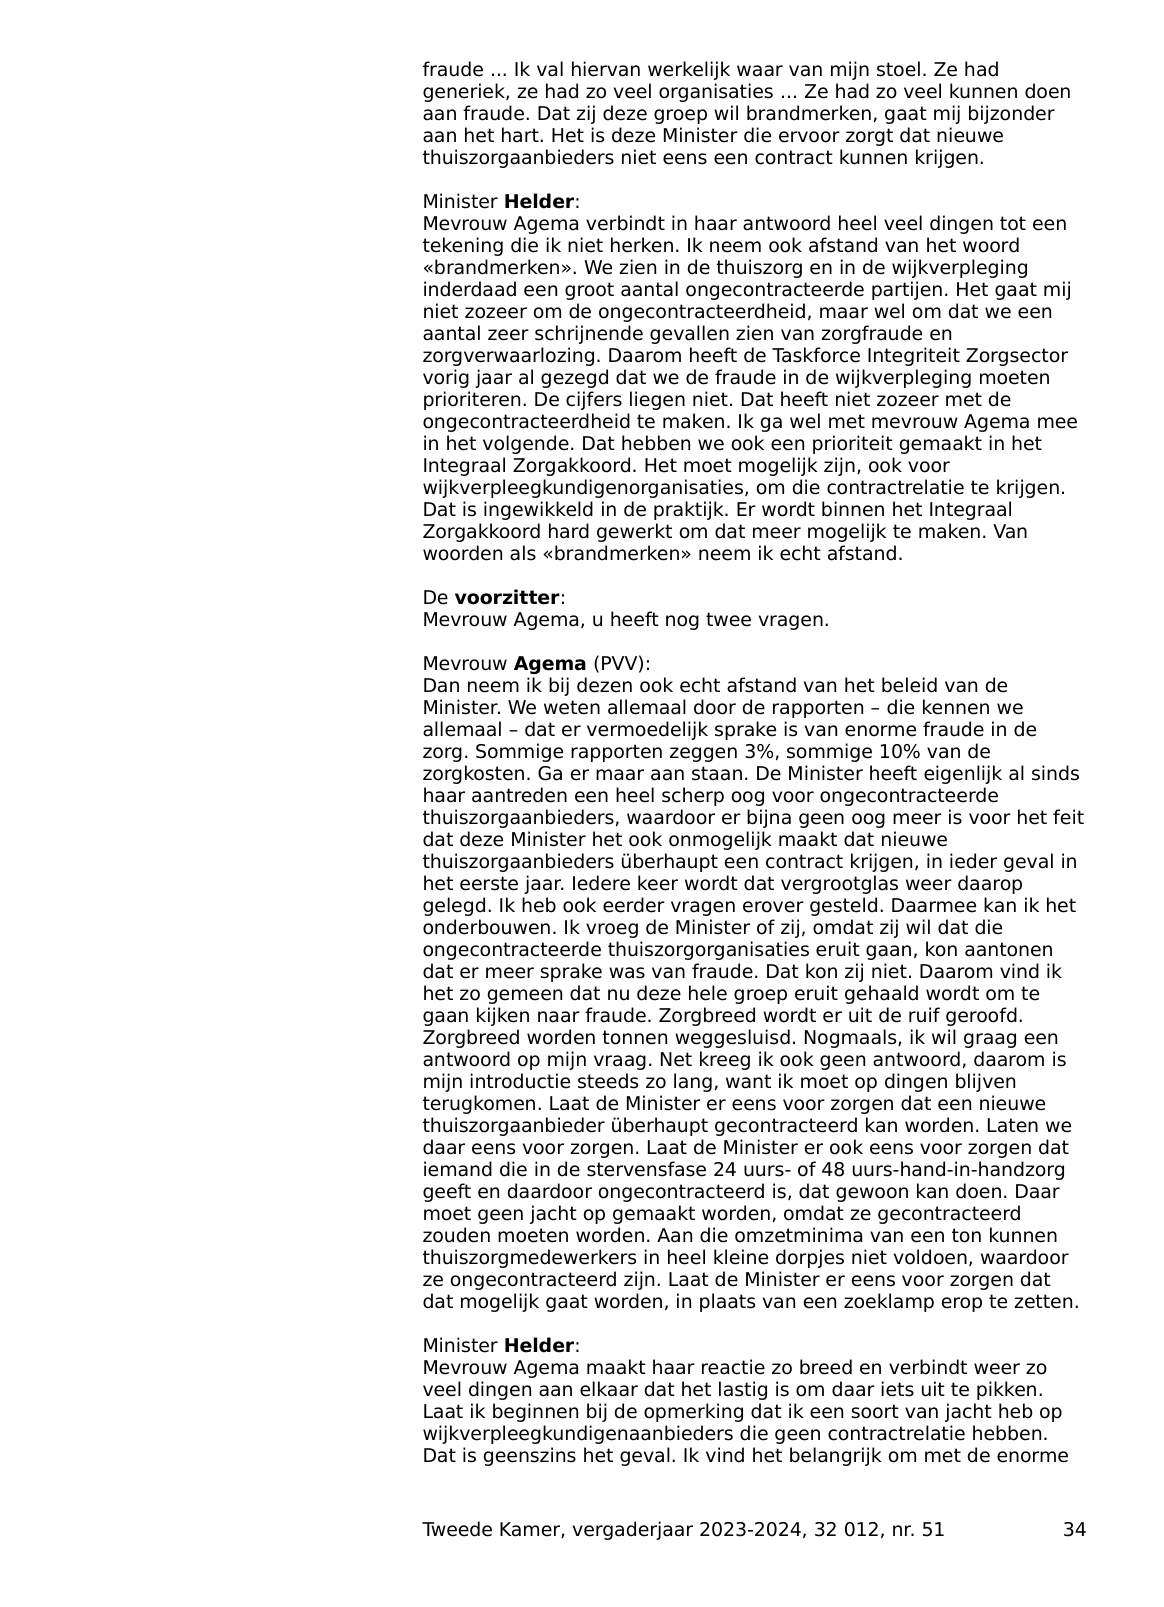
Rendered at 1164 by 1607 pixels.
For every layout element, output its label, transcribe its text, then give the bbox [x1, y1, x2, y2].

text fraude ... Ik val hiervan werkelijk waar van mijn stoel. Ze had generiek, ze had zo veel organisaties ... Ze had zo veel kunnen doen aan fraude. Dat zij deze groep wil brandmerken, gaat mij bijzonder aan het hart. Het is deze Minister die ervoor zorgt dat nieuwe thuiszorgaanbieders niet eens een contract kunnen krijgen. [422, 59, 1087, 169]
text Minister Helder: [422, 191, 1087, 213]
text Dan neem ik bij dezen ook echt afstand van het beleid van de Minister. We weten allemaal door de rapporten – die kennen we allemaal – dat er vermoedelijk sprake is van enorme fraude in de zorg. Sommige rapporten zeggen 3%, sommige 10% van de zorgkosten. Ga er maar aan staan. De Minister heeft eigenlijk al sinds haar aantreden een heel scherp oog voor ongecontracteerde thuiszorgaanbieders, waardoor er bijna geen oog meer is voor het feit dat deze Minister het ook onmogelijk maakt dat nieuwe thuiszorgaanbieders überhaupt een contract krijgen, in ieder geval in het eerste jaar. Iedere keer wordt dat vergrootglas weer daarop gelegd. Ik heb ook eerder vragen erover gesteld. Daarmee kan ik het onderbouwen. Ik vroeg de Minister of zij, omdat zij wil dat die ongecontracteerde thuiszorgorganisaties eruit gaan, kon aantonen dat er meer sprake was van fraude. Dat kon zij niet. Daarom vind ik het zo gemeen dat nu deze hele groep eruit gehaald wordt om te gaan kijken naar fraude. Zorgbreed wordt er uit de ruif geroofd. Zorgbreed worden tonnen weggesluisd. Nogmaals, ik wil graag een antwoord op mijn vraag. Net kreeg ik ook geen antwoord, daarom is mijn introductie steeds zo lang, want ik moet op dingen blijven terugkomen. Laat de Minister er eens voor zorgen dat een nieuwe thuiszorgaanbieder überhaupt gecontracteerd kan worden. Laten we daar eens voor zorgen. Laat de Minister er ook eens voor zorgen dat iemand die in de stervensfase 24 uurs- of 48 uurs-hand-in-handzorg geeft en daardoor ongecontracteerd is, dat gewoon kan doen. Daar moet geen jacht op gemaakt worden, omdat ze gecontracteerd zouden moeten worden. Aan die omzetminima van een ton kunnen thuiszorgmedewerkers in heel kleine dorpjes niet voldoen, waardoor ze ongecontracteerd zijn. Laat de Minister er eens voor zorgen dat dat mogelijk gaat worden, in plaats van een zoeklamp erop te zetten. [422, 675, 1087, 1312]
text Mevrouw Agema (PVV): [422, 653, 1087, 675]
text Mevrouw Agema, u heeft nog twee vragen. [422, 609, 1087, 631]
text Minister Helder: [422, 1335, 1087, 1357]
text Mevrouw Agema verbindt in haar antwoord heel veel dingen tot een tekening die ik niet herken. Ik neem ook afstand van het woord «brandmerken». We zien in de thuiszorg en in de wijkverpleging inderdaad een groot aantal ongecontracteerde partijen. Het gaat mij niet zozeer om de ongecontracteerdheid, maar wel om dat we een aantal zeer schrijnende gevallen zien van zorgfraude en zorgverwaarlozing. Daarom heeft de Taskforce Integriteit Zorgsector vorig jaar al gezegd dat we de fraude in de wijkverpleging moeten prioriteren. De cijfers liegen niet. Dat heeft niet zozeer met de ongecontracteerdheid te maken. Ik ga wel met mevrouw Agema mee in het volgende. Dat hebben we ook een prioriteit gemaakt in het Integraal Zorgakkoord. Het moet mogelijk zijn, ook voor wijkverpleegkundigenorganisaties, om die contractrelatie te krijgen. Dat is ingewikkeld in de praktijk. Er wordt binnen het Integraal Zorgakkoord hard gewerkt om dat meer mogelijk te maken. Van woorden als «brandmerken» neem ik echt afstand. [422, 213, 1087, 565]
text Mevrouw Agema maakt haar reactie zo breed en verbindt weer zo veel dingen aan elkaar dat het lastig is om daar iets uit te pikken. Laat ik beginnen bij de opmerking dat ik een soort van jacht heb op wijkverpleegkundigenaanbieders die geen contractrelatie hebben. Dat is geenszins het geval. Ik vind het belangrijk om met de enorme [422, 1357, 1087, 1467]
text De voorzitter: [422, 587, 1087, 609]
